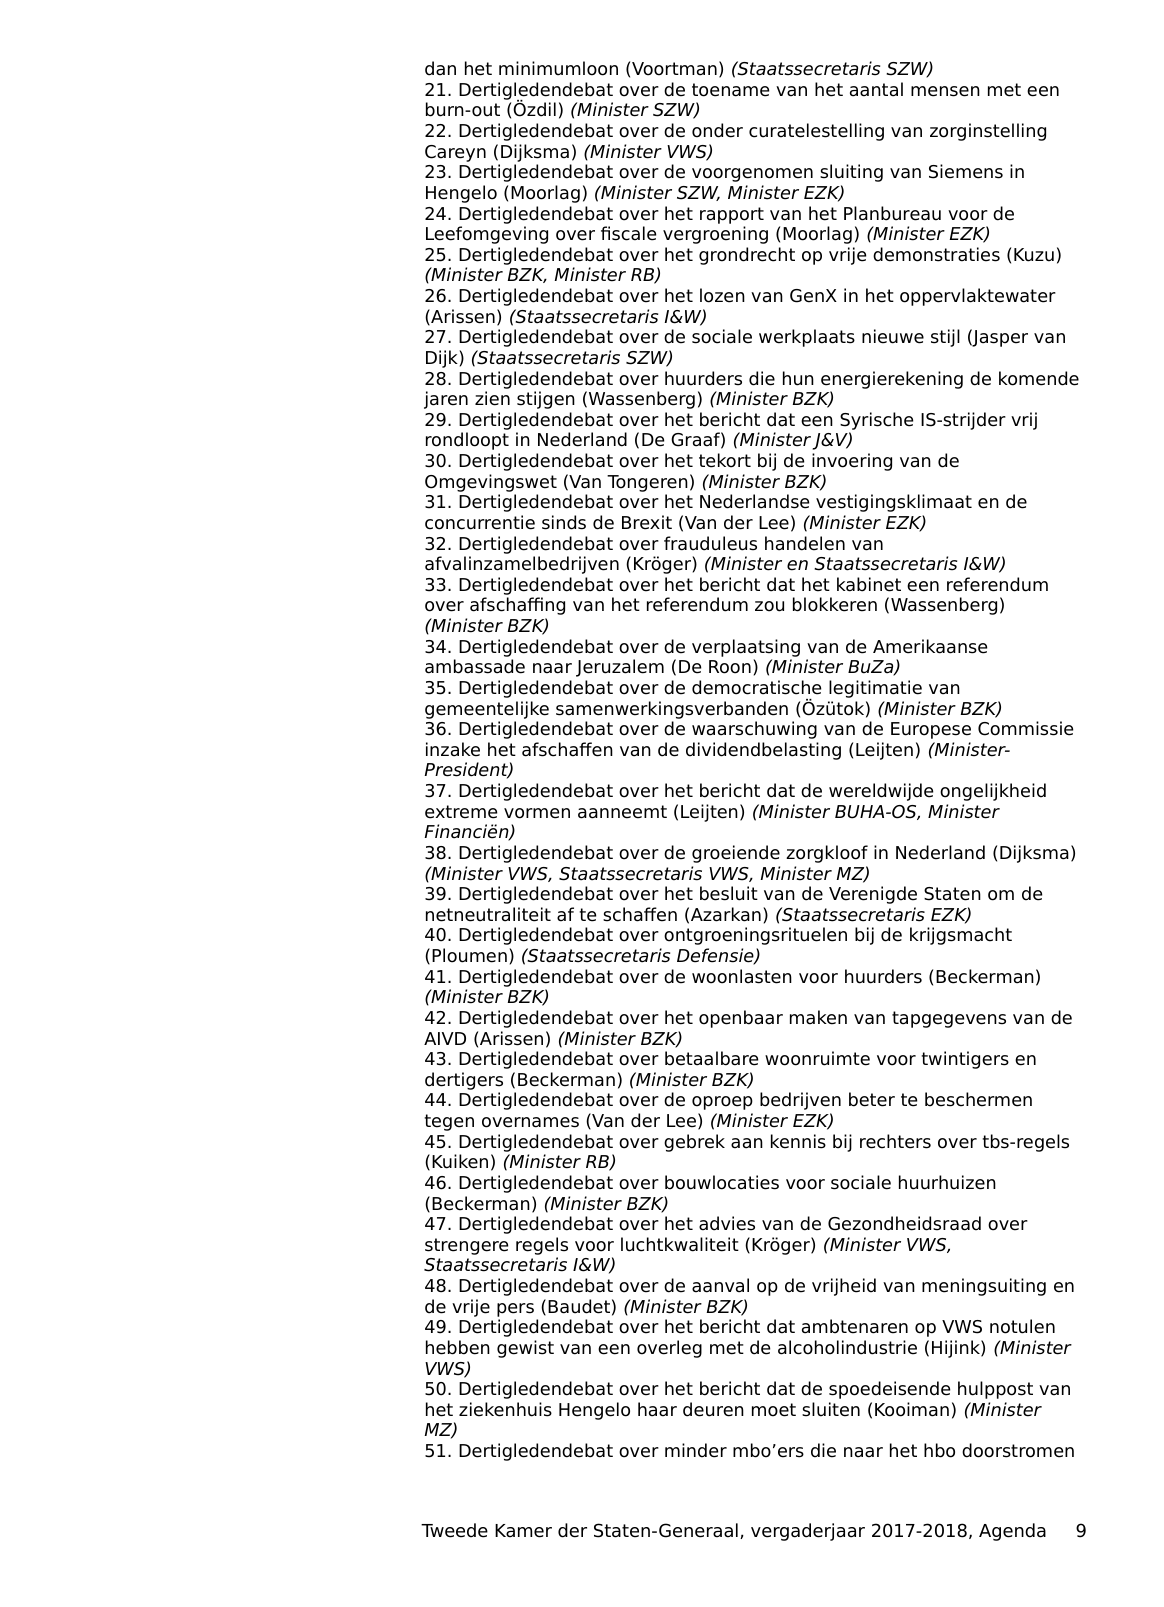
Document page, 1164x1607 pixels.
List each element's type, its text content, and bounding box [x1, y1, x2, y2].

table_cell [77, 204, 401, 245]
table_cell [77, 121, 401, 162]
table_cell [77, 369, 401, 410]
table_cell [401, 884, 418, 925]
table_cell [77, 451, 401, 492]
table_cell [77, 781, 401, 843]
table_cell [401, 637, 418, 678]
table_cell [401, 1379, 418, 1441]
table_cell [401, 204, 418, 245]
table_cell [77, 534, 401, 575]
table_cell [77, 410, 401, 451]
table_cell 40. Dertigledendebat over ontgroeningsrituelen bij de krijgsmacht (Ploumen) (Staatssecretaris Defensie) [418, 925, 1087, 967]
table_cell 36. Dertigledendebat over de waarschuwing van de Europese Commissie inzake het afschaffen van de dividendbelasting (Leijten) (Minister-President) [418, 719, 1087, 781]
table_cell [77, 1214, 401, 1276]
table_cell [401, 121, 418, 162]
table_cell dan het minimumloon (Voortman) (Staatssecretaris SZW) [418, 59, 1087, 80]
table_cell [77, 1173, 401, 1214]
table_cell [77, 286, 401, 327]
table_cell 28. Dertigledendebat over huurders die hun energierekening de komende jaren zien stijgen (Wassenberg) (Minister BZK) [418, 369, 1087, 410]
table_cell [401, 781, 418, 843]
table_cell [77, 843, 401, 884]
table_cell [401, 719, 418, 781]
table_cell 33. Dertigledendebat over het bericht dat het kabinet een referendum over afschaffing van het referendum zou blokkeren (Wassenberg) (Minister BZK) [418, 575, 1087, 637]
table_cell 39. Dertigledendebat over het besluit van de Verenigde Staten om de netneutraliteit af te schaffen (Azarkan) (Staatssecretaris EZK) [418, 884, 1087, 925]
table_cell 25. Dertigledendebat over het grondrecht op vrije demonstraties (Kuzu) (Minister BZK, Minister RB) [418, 245, 1087, 286]
table_cell [77, 59, 401, 80]
table_cell 24. Dertigledendebat over het rapport van het Planbureau voor de Leefomgeving over fiscale vergroening (Moorlag) (Minister EZK) [418, 204, 1087, 245]
table_cell [77, 492, 401, 533]
table_cell 29. Dertigledendebat over het bericht dat een Syrische IS-strijder vrij rondloopt in Nederland (De Graaf) (Minister J&V) [418, 410, 1087, 451]
table_cell [401, 369, 418, 410]
table_cell [401, 410, 418, 451]
table_cell 35. Dertigledendebat over de democratische legitimatie van gemeentelijke samenwerkingsverbanden (Özütok) (Minister BZK) [418, 678, 1087, 719]
table_cell [77, 637, 401, 678]
table_cell [401, 967, 418, 1008]
table_cell [401, 59, 418, 80]
table_cell [401, 1214, 418, 1276]
table_cell [401, 1132, 418, 1173]
table_cell [401, 1090, 418, 1132]
table_cell [401, 492, 418, 533]
table_cell [401, 1276, 418, 1317]
table_cell [401, 575, 418, 637]
table_cell [77, 1317, 401, 1379]
table_cell [77, 1008, 401, 1049]
table_cell [77, 162, 401, 203]
table_cell 48. Dertigledendebat over de aanval op de vrijheid van meningsuiting en de vrije pers (Baudet) (Minister BZK) [418, 1276, 1087, 1317]
table_cell 23. Dertigledendebat over de voorgenomen sluiting van Siemens in Hengelo (Moorlag) (Minister SZW, Minister EZK) [418, 162, 1087, 203]
table_cell 32. Dertigledendebat over frauduleus handelen van afvalinzamelbedrijven (Kröger) (Minister en Staatssecretaris I&W) [418, 534, 1087, 575]
table_cell [401, 678, 418, 719]
table_cell 27. Dertigledendebat over de sociale werkplaats nieuwe stijl (Jasper van Dijk) (Staatssecretaris SZW) [418, 327, 1087, 368]
table_cell [401, 925, 418, 967]
table_cell [77, 678, 401, 719]
table_cell [77, 245, 401, 286]
table_cell [401, 1441, 418, 1462]
table_cell 26. Dertigledendebat over het lozen van GenX in het oppervlaktewater (Arissen) (Staatssecretaris I&W) [418, 286, 1087, 327]
table_cell 47. Dertigledendebat over het advies van de Gezondheidsraad over strengere regels voor luchtkwaliteit (Kröger) (Minister VWS, Staatssecretaris I&W) [418, 1214, 1087, 1276]
table_cell [401, 80, 418, 121]
table_cell [77, 1132, 401, 1173]
table_cell 22. Dertigledendebat over de onder curatelestelling van zorginstelling Careyn (Dijksma) (Minister VWS) [418, 121, 1087, 162]
table_cell [401, 162, 418, 203]
table_cell 51. Dertigledendebat over minder mbo’ers die naar het hbo doorstromen [418, 1441, 1087, 1462]
table_cell [77, 925, 401, 967]
table_cell [401, 1317, 418, 1379]
table_cell 30. Dertigledendebat over het tekort bij de invoering van de Omgevingswet (Van Tongeren) (Minister BZK) [418, 451, 1087, 492]
table_cell 43. Dertigledendebat over betaalbare woonruimte voor twintigers en dertigers (Beckerman) (Minister BZK) [418, 1049, 1087, 1090]
table_cell [401, 1173, 418, 1214]
table_cell 49. Dertigledendebat over het bericht dat ambtenaren op VWS notulen hebben gewist van een overleg met de alcoholindustrie (Hijink) (Minister VWS) [418, 1317, 1087, 1379]
table_cell [401, 451, 418, 492]
table_cell [77, 1379, 401, 1441]
table_cell [77, 1441, 401, 1462]
table_cell 34. Dertigledendebat over de verplaatsing van de Amerikaanse ambassade naar Jeruzalem (De Roon) (Minister BuZa) [418, 637, 1087, 678]
table_cell [401, 327, 418, 368]
table_cell 38. Dertigledendebat over de groeiende zorgkloof in Nederland (Dijksma) (Minister VWS, Staatssecretaris VWS, Minister MZ) [418, 843, 1087, 884]
table_cell 31. Dertigledendebat over het Nederlandse vestigingsklimaat en de concurrentie sinds de Brexit (Van der Lee) (Minister EZK) [418, 492, 1087, 533]
table_cell [77, 1049, 401, 1090]
table_cell [401, 1049, 418, 1090]
table_cell 45. Dertigledendebat over gebrek aan kennis bij rechters over tbs-regels (Kuiken) (Minister RB) [418, 1132, 1087, 1173]
table_cell [77, 719, 401, 781]
table_cell 46. Dertigledendebat over bouwlocaties voor sociale huurhuizen (Beckerman) (Minister BZK) [418, 1173, 1087, 1214]
table_cell [77, 80, 401, 121]
table_cell [77, 327, 401, 368]
table_cell [401, 245, 418, 286]
table_cell [401, 286, 418, 327]
table_cell [401, 534, 418, 575]
table_cell [77, 575, 401, 637]
table_cell [401, 843, 418, 884]
table_cell 21. Dertigledendebat over de toename van het aantal mensen met een burn-out (Özdil) (Minister SZW) [418, 80, 1087, 121]
table_cell [77, 967, 401, 1008]
table_cell [77, 1276, 401, 1317]
table_cell 50. Dertigledendebat over het bericht dat de spoedeisende hulppost van het ziekenhuis Hengelo haar deuren moet sluiten (Kooiman) (Minister MZ) [418, 1379, 1087, 1441]
table_cell 41. Dertigledendebat over de woonlasten voor huurders (Beckerman) (Minister BZK) [418, 967, 1087, 1008]
table_cell [77, 1090, 401, 1132]
table_cell [401, 1008, 418, 1049]
table_cell [77, 884, 401, 925]
table_cell 37. Dertigledendebat over het bericht dat de wereldwijde ongelijkheid extreme vormen aanneemt (Leijten) (Minister BUHA-OS, Minister Financiën) [418, 781, 1087, 843]
table_cell 44. Dertigledendebat over de oproep bedrijven beter te beschermen tegen overnames (Van der Lee) (Minister EZK) [418, 1090, 1087, 1132]
table_cell 42. Dertigledendebat over het openbaar maken van tapgegevens van de AIVD (Arissen) (Minister BZK) [418, 1008, 1087, 1049]
